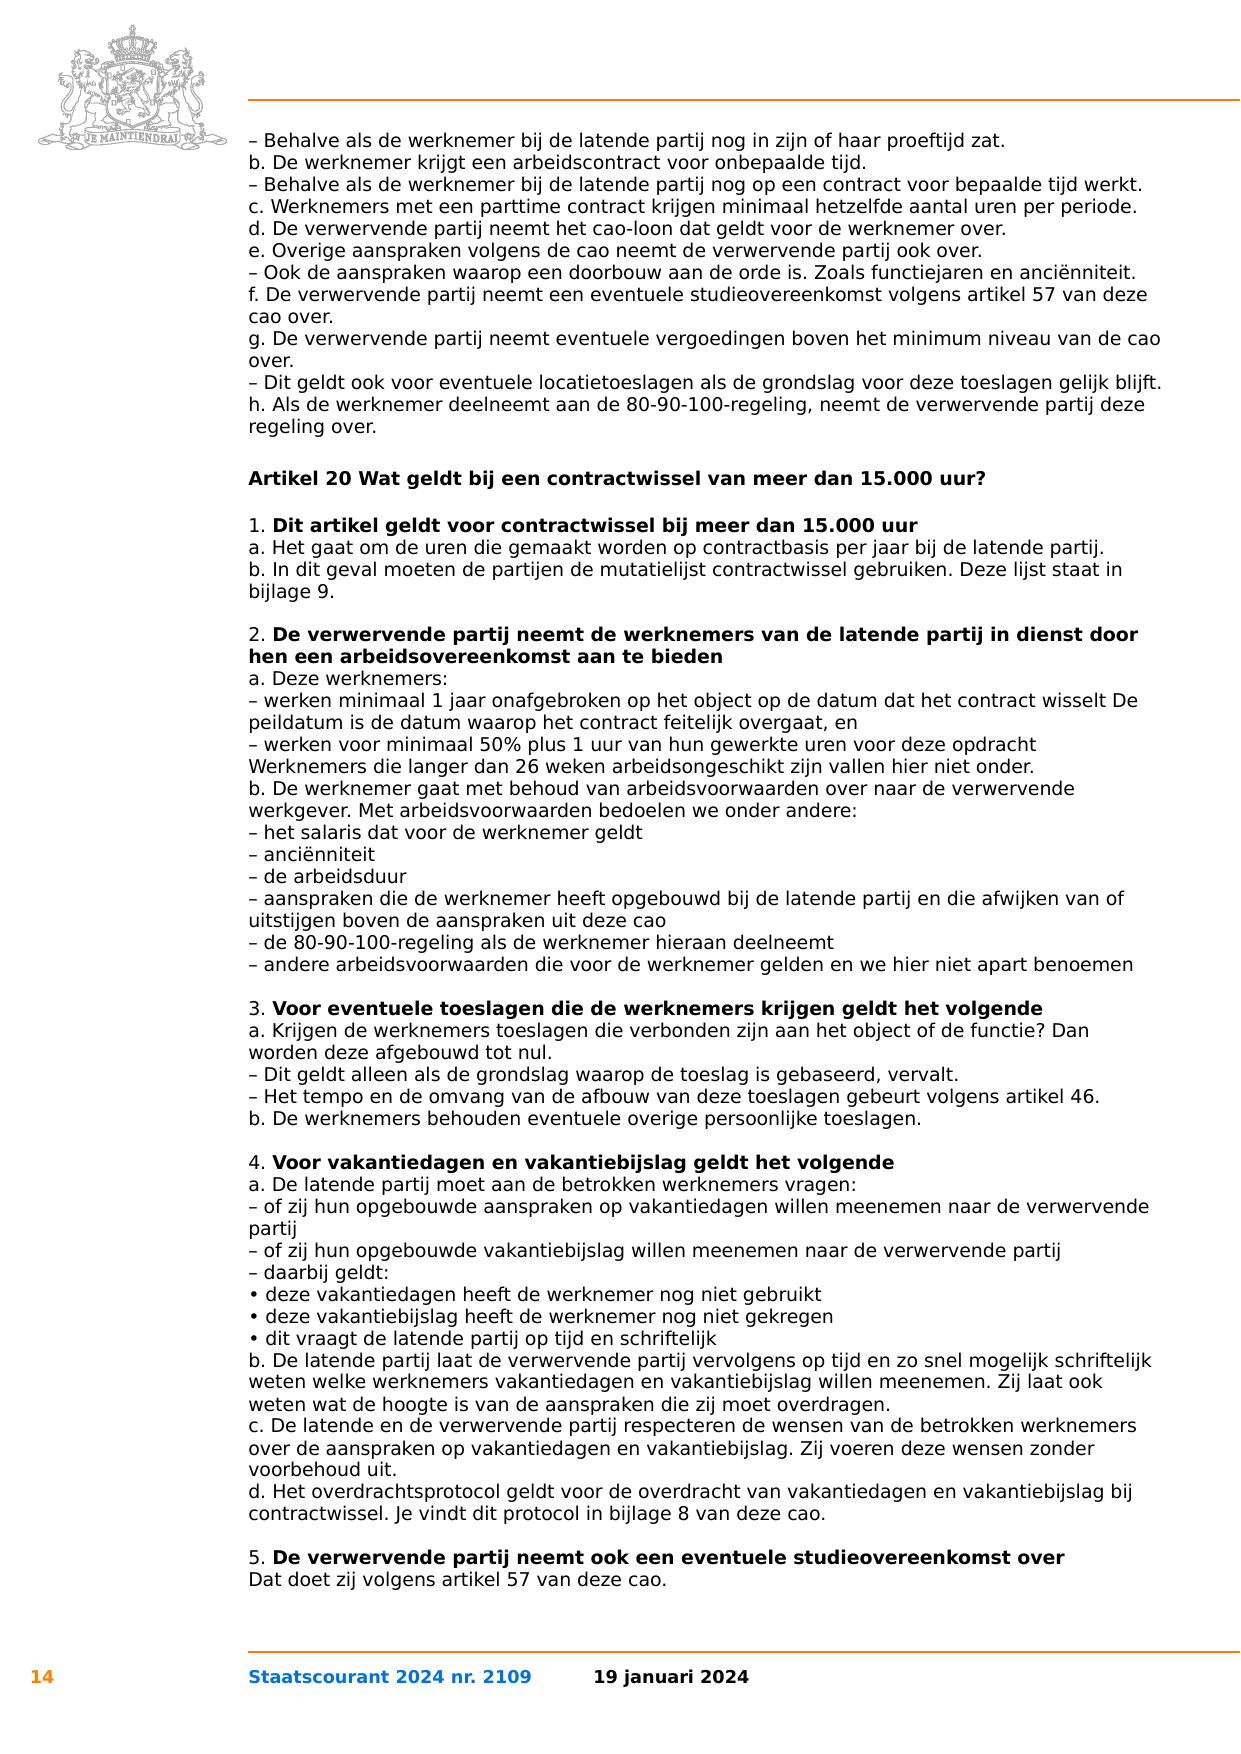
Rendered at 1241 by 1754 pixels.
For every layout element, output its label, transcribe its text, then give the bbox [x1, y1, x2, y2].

picture [38, 25, 227, 150]
text a. De latende partij moet aan de betrokken werknemers vragen: [248, 1174, 1163, 1196]
text c. De latende en de verwervende partij respecteren de wensen van de betrokken werknemers over de aanspraken op vakantiedagen en vakantiebijslag. Zij voeren deze wensen zonder voorbehoud uit. [248, 1415, 1163, 1481]
text – de 80-90-100-regeling als de werknemer hieraan deelneemt [248, 932, 1163, 954]
text – Het tempo en de omvang van de afbouw van deze toeslagen gebeurt volgens artikel 46. [248, 1086, 1163, 1108]
text – of zij hun opgebouwde vakantiebijslag willen meenemen naar de verwervende partij [248, 1239, 1163, 1262]
text a. Het gaat om de uren die gemaakt worden op contractbasis per jaar bij de latende partij. [248, 537, 1163, 558]
text – Ook de aanspraken waarop een doorbouw aan de orde is. Zoals functiejaren en anciënniteit. [248, 262, 1163, 284]
text h. Als de werknemer deelneemt aan de 80-90-100-regeling, neemt de verwervende partij deze regeling over. [248, 394, 1163, 438]
text 4. Voor vakantiedagen en vakantiebijslag geldt het volgende [248, 1152, 1163, 1174]
text – anciënniteit [248, 844, 1163, 866]
text d. Het overdrachtsprotocol geldt voor de overdracht van vakantiedagen en vakantiebijslag bij contractwissel. Je vindt dit protocol in bijlage 8 van deze cao. [248, 1481, 1163, 1525]
text – Behalve als de werknemer bij de latende partij nog op een contract voor bepaalde tijd werkt. [248, 174, 1163, 196]
text a. Krijgen de werknemers toeslagen die verbonden zijn aan het object of de functie? Dan worden deze afgebouwd tot nul. [248, 1020, 1163, 1064]
text b. De werknemers behouden eventuele overige persoonlijke toeslagen. [248, 1108, 1163, 1130]
subtitle Artikel 20 Wat geldt bij een contractwissel van meer dan 15.000 uur? [248, 468, 1163, 489]
text – Dit geldt alleen als de grondslag waarop de toeslag is gebaseerd, vervalt. [248, 1064, 1163, 1086]
text d. De verwervende partij neemt het cao-loon dat geldt voor de werknemer over. [248, 218, 1163, 240]
text b. De werknemer krijgt een arbeidscontract voor onbepaalde tijd. [248, 152, 1163, 174]
text – de arbeidsduur [248, 866, 1163, 888]
text Dat doet zij volgens artikel 57 van deze cao. [248, 1569, 1163, 1591]
text – het salaris dat voor de werknemer geldt [248, 822, 1163, 844]
text c. Werknemers met een parttime contract krijgen minimaal hetzelfde aantal uren per periode. [248, 196, 1163, 218]
text • deze vakantiebijslag heeft de werknemer nog niet gekregen [248, 1306, 1163, 1327]
text f. De verwervende partij neemt een eventuele studieovereenkomst volgens artikel 57 van deze cao over. [248, 284, 1163, 328]
text – Dit geldt ook voor eventuele locatietoeslagen als de grondslag voor deze toeslagen gelijk blijft. [248, 372, 1163, 394]
text – Behalve als de werknemer bij de latende partij nog in zijn of haar proeftijd zat. [248, 130, 1163, 152]
text a. Deze werknemers: [248, 668, 1163, 690]
text – daarbij geldt: [248, 1262, 1163, 1283]
text 3. Voor eventuele toeslagen die de werknemers krijgen geldt het volgende [248, 998, 1163, 1020]
text • dit vraagt de latende partij op tijd en schriftelijk [248, 1327, 1163, 1349]
text g. De verwervende partij neemt eventuele vergoedingen boven het minimum niveau van de cao over. [248, 328, 1163, 372]
text – aanspraken die de werknemer heeft opgebouwd bij de latende partij en die afwijken van of uitstijgen boven de aanspraken uit deze cao [248, 888, 1163, 932]
text – of zij hun opgebouwde aanspraken op vakantiedagen willen meenemen naar de verwervende partij [248, 1196, 1163, 1239]
text b. In dit geval moeten de partijen de mutatielijst contractwissel gebruiken. Deze lijst staat in bijlage 9. [248, 558, 1163, 602]
text – werken voor minimaal 50% plus 1 uur van hun gewerkte uren voor deze opdracht [248, 734, 1163, 756]
text 1. Dit artikel geldt voor contractwissel bij meer dan 15.000 uur [248, 514, 1163, 537]
text • deze vakantiedagen heeft de werknemer nog niet gebruikt [248, 1283, 1163, 1306]
text – werken minimaal 1 jaar onafgebroken op het object op de datum dat het contract wisselt De peildatum is de datum waarop het contract feitelijk overgaat, en [248, 690, 1163, 734]
text e. Overige aanspraken volgens de cao neemt de verwervende partij ook over. [248, 240, 1163, 262]
text b. De werknemer gaat met behoud van arbeidsvoorwaarden over naar de verwervende werkgever. Met arbeidsvoorwaarden bedoelen we onder andere: [248, 778, 1163, 822]
text b. De latende partij laat de verwervende partij vervolgens op tijd en zo snel mogelijk schriftelijk weten welke werknemers vakantiedagen en vakantiebijslag willen meenemen. Zij laat ook weten wat de hoogte is van de aanspraken die zij moet overdragen. [248, 1349, 1163, 1415]
text Werknemers die langer dan 26 weken arbeidsongeschikt zijn vallen hier niet onder. [248, 756, 1163, 778]
text 2. De verwervende partij neemt de werknemers van de latende partij in dienst door hen een arbeidsovereenkomst aan te bieden [248, 624, 1163, 668]
text – andere arbeidsvoorwaarden die voor de werknemer gelden en we hier niet apart benoemen [248, 954, 1163, 976]
text 5. De verwervende partij neemt ook een eventuele studieovereenkomst over [248, 1547, 1163, 1569]
